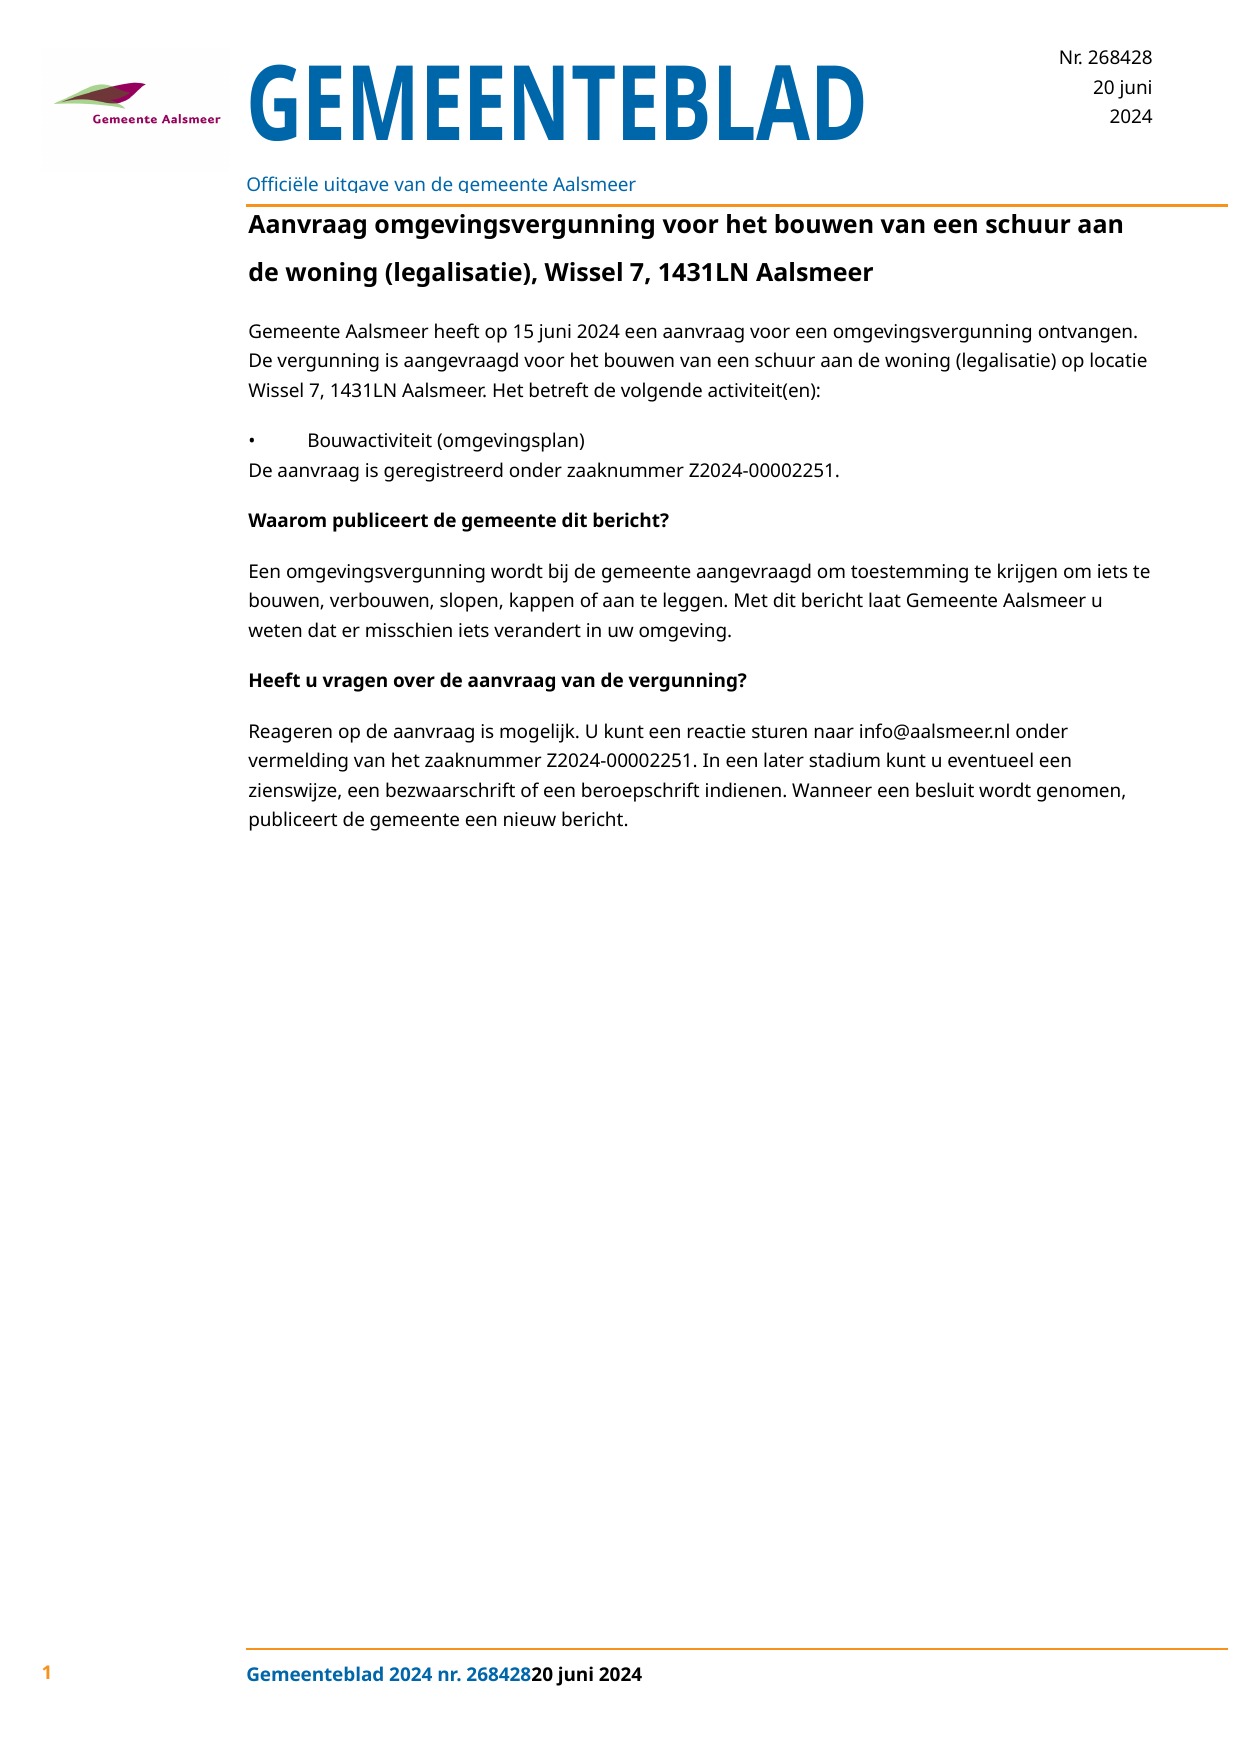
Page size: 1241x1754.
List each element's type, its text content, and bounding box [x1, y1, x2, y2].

text Heeft u vragen over de aanvraag van de vergunning? [248, 667, 1152, 693]
list Bouwactiviteit (omgevingsplan) [248, 427, 1152, 453]
text Waarom publiceert de gemeente dit bericht? [248, 507, 1152, 533]
text De aanvraag is geregistreerd onder zaaknummer Z2024-00002251. [248, 457, 1152, 483]
text Reageren op de aanvraag is mogelijk. U kunt een reactie sturen naar info@aalsmeer.nl onder vermelding van het zaaknummer Z2024-00002251. In een later stadium kunt u eventueel een zienswijze, een bezwaarschrift of een beroepschrift indienen. Wanneer een besluit wordt genomen, publiceert de gemeente een nieuw bericht. [248, 718, 1152, 832]
text Een omgevingsvergunning wordt bij de gemeente aangevraagd om toestemming te krijgen om iets te bouwen, verbouwen, slopen, kappen of aan te leggen. Met dit bericht laat Gemeente Aalsmeer u weten dat er misschien iets verandert in uw omgeving. [248, 558, 1152, 643]
text Aanvraag omgevingsvergunning voor het bouwen van een schuur aan de woning (legalisatie), Wissel 7, 1431LN Aalsmeer [248, 207, 1152, 288]
text Gemeente Aalsmeer heeft op 15 juni 2024 een aanvraag voor een omgevingsvergunning ontvangen. De vergunning is aangevraagd voor het bouwen van een schuur aan de woning (legalisatie) op locatie Wissel 7, 1431LN Aalsmeer. Het betreft de volgende activiteit(en): [248, 318, 1152, 403]
picture [41, 47, 231, 172]
